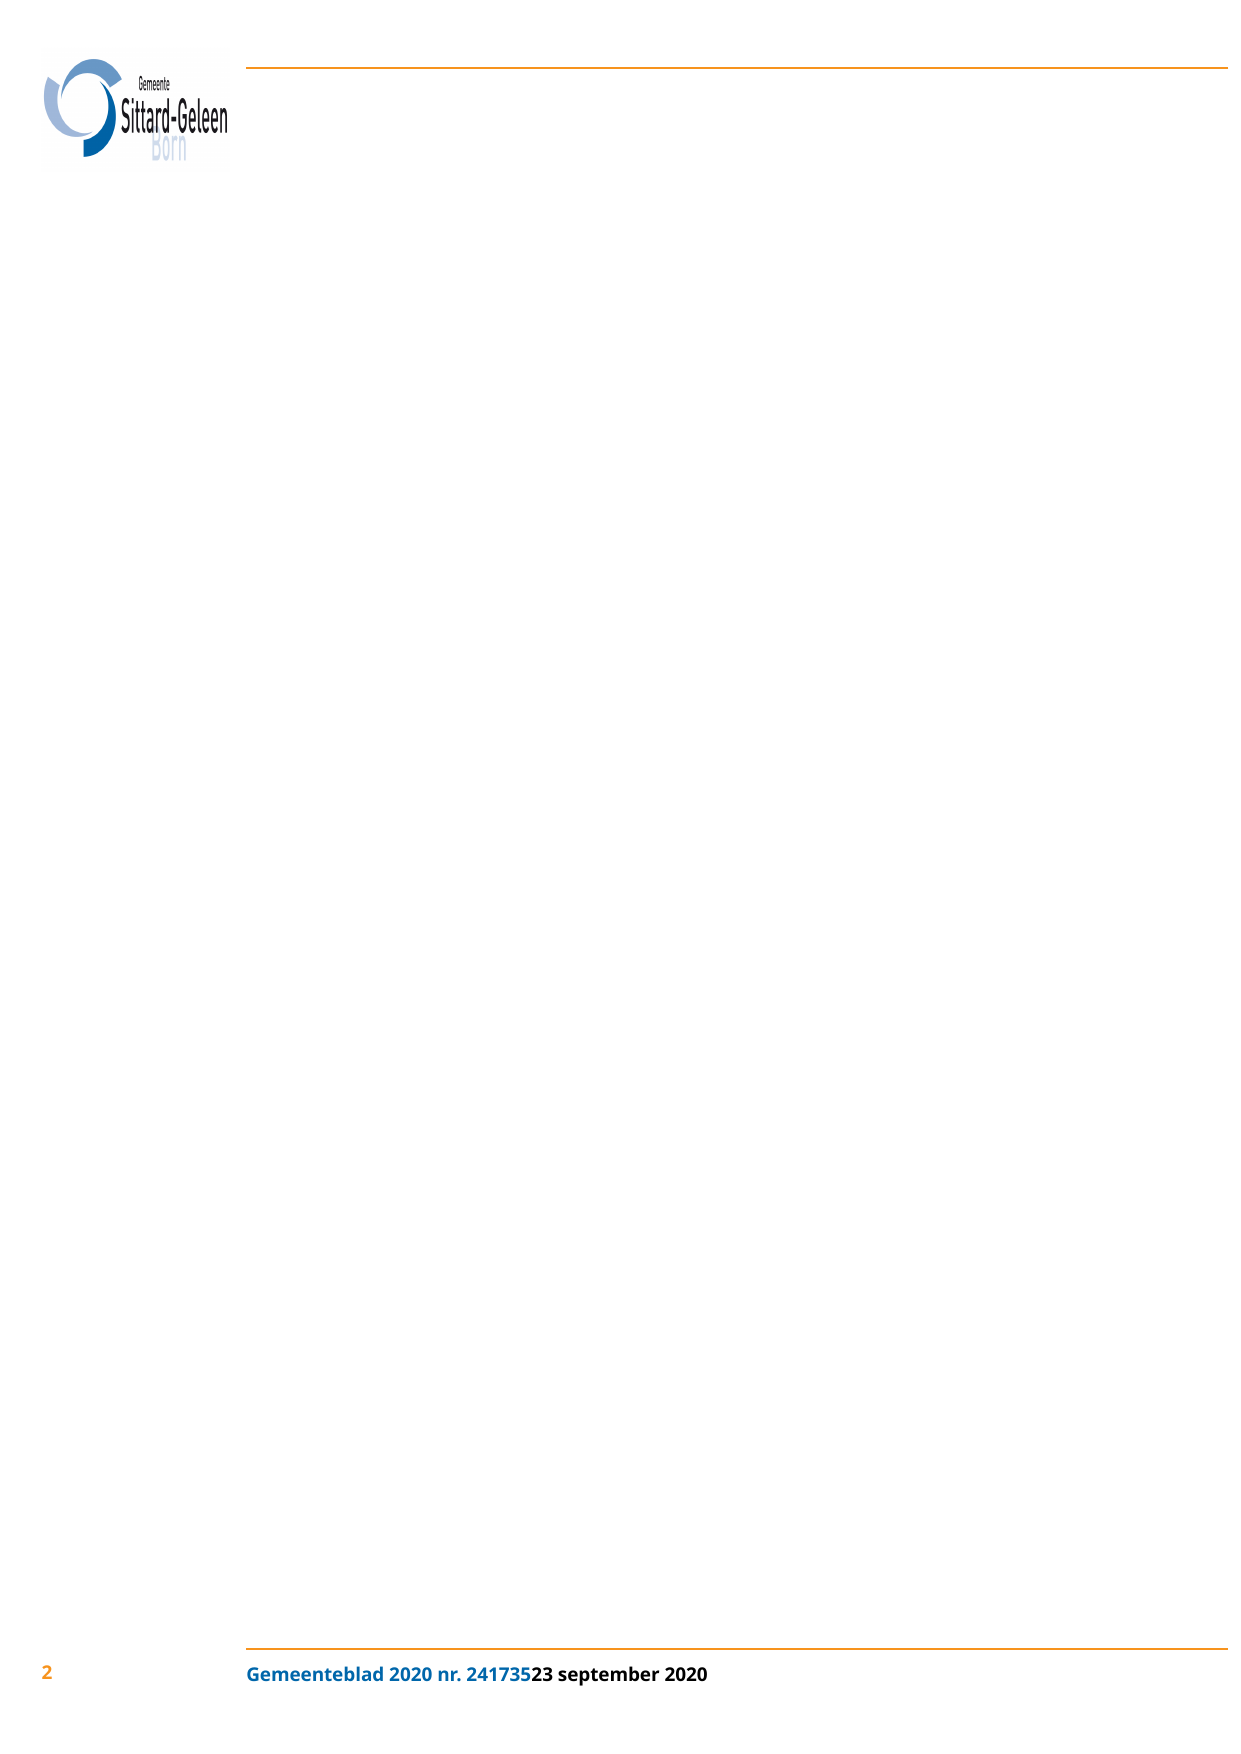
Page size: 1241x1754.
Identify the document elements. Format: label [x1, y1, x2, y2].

picture [41, 47, 231, 172]
